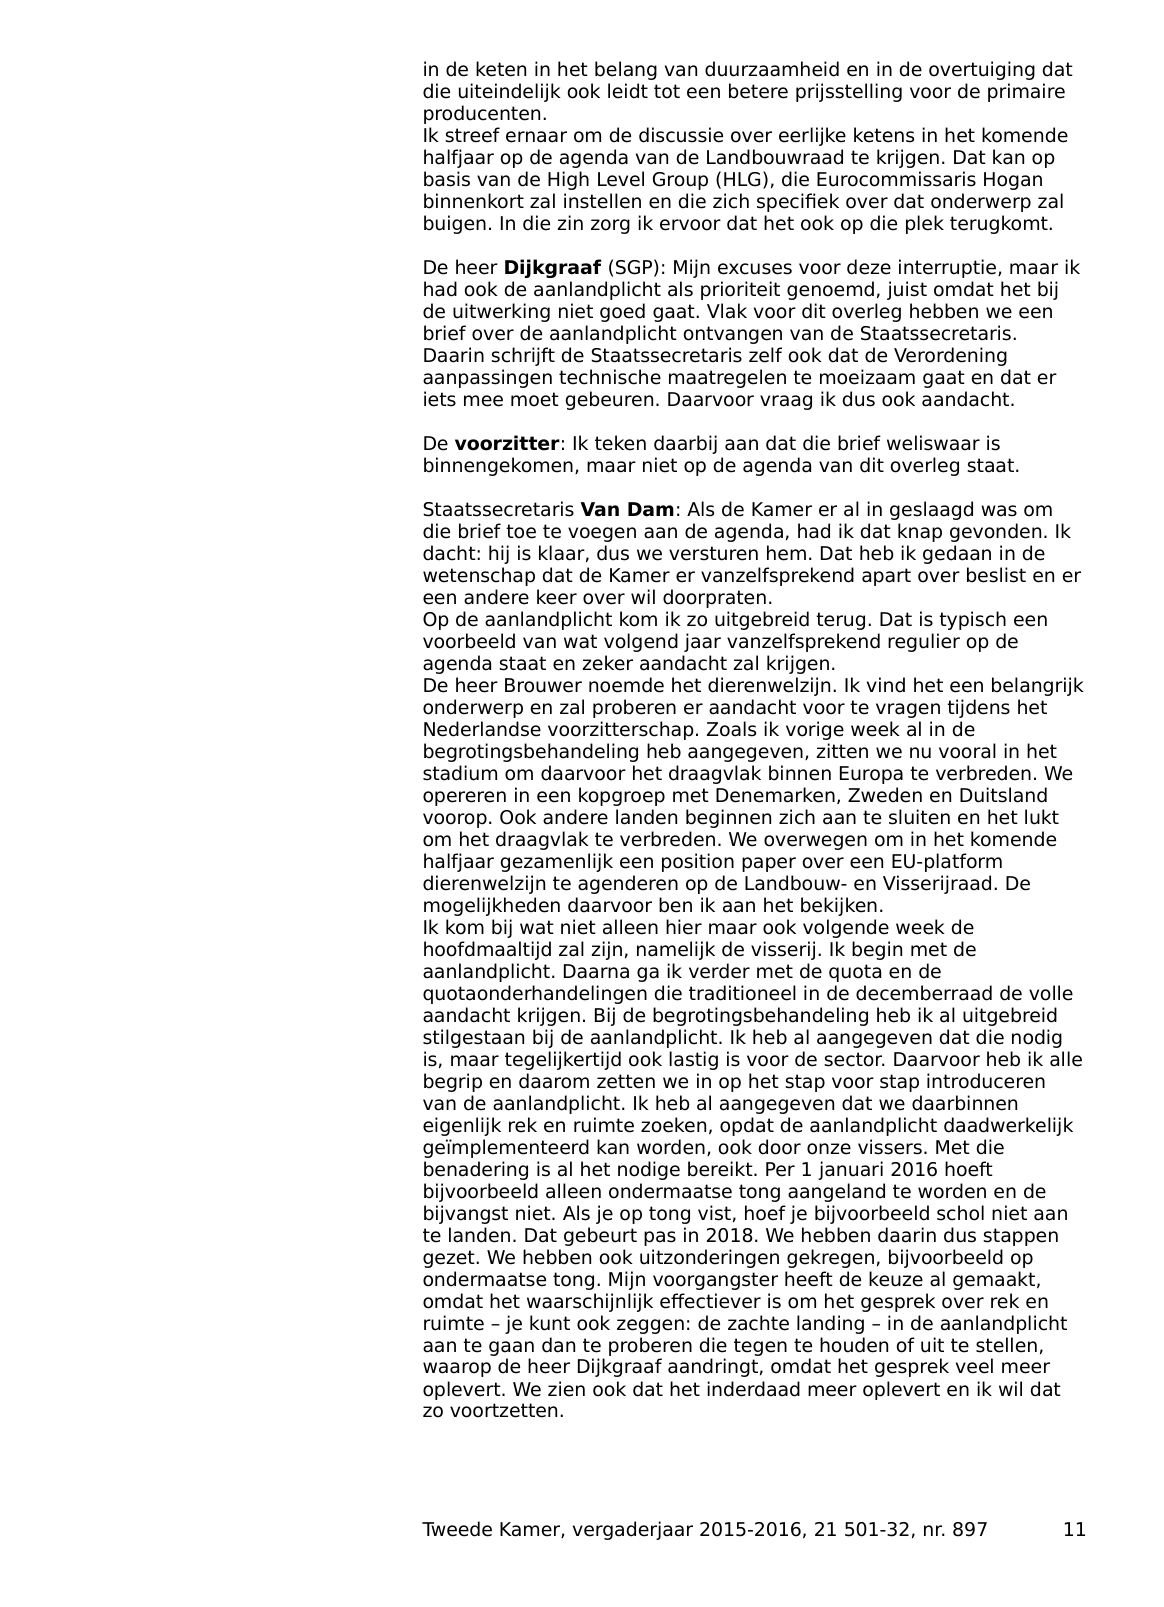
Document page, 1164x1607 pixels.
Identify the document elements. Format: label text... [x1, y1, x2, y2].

text in de keten in het belang van duurzaamheid en in de overtuiging dat die uiteindelijk ook leidt tot een betere prijsstelling voor de primaire producenten. [422, 59, 1087, 125]
text Ik kom bij wat niet alleen hier maar ook volgende week de hoofdmaaltijd zal zijn, namelijk de visserij. Ik begin met de aanlandplicht. Daarna ga ik verder met de quota en de quotaonderhandelingen die traditioneel in de decemberraad de volle aandacht krijgen. Bij de begrotingsbehandeling heb ik al uitgebreid stilgestaan bij de aanlandplicht. Ik heb al aangegeven dat die nodig is, maar tegelijkertijd ook lastig is voor de sector. Daarvoor heb ik alle begrip en daarom zetten we in op het stap voor stap introduceren van de aanlandplicht. Ik heb al aangegeven dat we daarbinnen eigenlijk rek en ruimte zoeken, opdat de aanlandplicht daadwerkelijk geïmplementeerd kan worden, ook door onze vissers. Met die benadering is al het nodige bereikt. Per 1 januari 2016 hoeft bijvoorbeeld alleen ondermaatse tong aangeland te worden en de bijvangst niet. Als je op tong vist, hoef je bijvoorbeeld schol niet aan te landen. Dat gebeurt pas in 2018. We hebben daarin dus stappen gezet. We hebben ook uitzonderingen gekregen, bijvoorbeeld op ondermaatse tong. Mijn voorgangster heeft de keuze al gemaakt, omdat het waarschijnlijk effectiever is om het gesprek over rek en ruimte – je kunt ook zeggen: de zachte landing – in de aanlandplicht aan te gaan dan te proberen die tegen te houden of uit te stellen, waarop de heer Dijkgraaf aandringt, omdat het gesprek veel meer oplevert. We zien ook dat het inderdaad meer oplevert en ik wil dat zo voortzetten. [422, 917, 1087, 1422]
text De voorzitter: Ik teken daarbij aan dat die brief weliswaar is binnengekomen, maar niet op de agenda van dit overleg staat. [422, 433, 1087, 477]
text De heer Dijkgraaf (SGP): Mijn excuses voor deze interruptie, maar ik had ook de aanlandplicht als prioriteit genoemd, juist omdat het bij de uitwerking niet goed gaat. Vlak voor dit overleg hebben we een brief over de aanlandplicht ontvangen van de Staatssecretaris. Daarin schrijft de Staatssecretaris zelf ook dat de Verordening aanpassingen technische maatregelen te moeizaam gaat en dat er iets mee moet gebeuren. Daarvoor vraag ik dus ook aandacht. [422, 257, 1087, 411]
text Ik streef ernaar om de discussie over eerlijke ketens in het komende halfjaar op de agenda van de Landbouwraad te krijgen. Dat kan op basis van de High Level Group (HLG), die Eurocommissaris Hogan binnenkort zal instellen en die zich specifiek over dat onderwerp zal buigen. In die zin zorg ik ervoor dat het ook op die plek terugkomt. [422, 125, 1087, 235]
text Staatssecretaris Van Dam: Als de Kamer er al in geslaagd was om die brief toe te voegen aan de agenda, had ik dat knap gevonden. Ik dacht: hij is klaar, dus we versturen hem. Dat heb ik gedaan in de wetenschap dat de Kamer er vanzelfsprekend apart over beslist en er een andere keer over wil doorpraten. [422, 499, 1087, 609]
text Op de aanlandplicht kom ik zo uitgebreid terug. Dat is typisch een voorbeeld van wat volgend jaar vanzelfsprekend regulier op de agenda staat en zeker aandacht zal krijgen. [422, 609, 1087, 675]
text De heer Brouwer noemde het dierenwelzijn. Ik vind het een belangrijk onderwerp en zal proberen er aandacht voor te vragen tijdens het Nederlandse voorzitterschap. Zoals ik vorige week al in de begrotingsbehandeling heb aangegeven, zitten we nu vooral in het stadium om daarvoor het draagvlak binnen Europa te verbreden. We opereren in een kopgroep met Denemarken, Zweden en Duitsland voorop. Ook andere landen beginnen zich aan te sluiten en het lukt om het draagvlak te verbreden. We overwegen om in het komende halfjaar gezamenlijk een position paper over een EU-platform dierenwelzijn te agenderen op de Landbouw- en Visserijraad. De mogelijkheden daarvoor ben ik aan het bekijken. [422, 675, 1087, 917]
